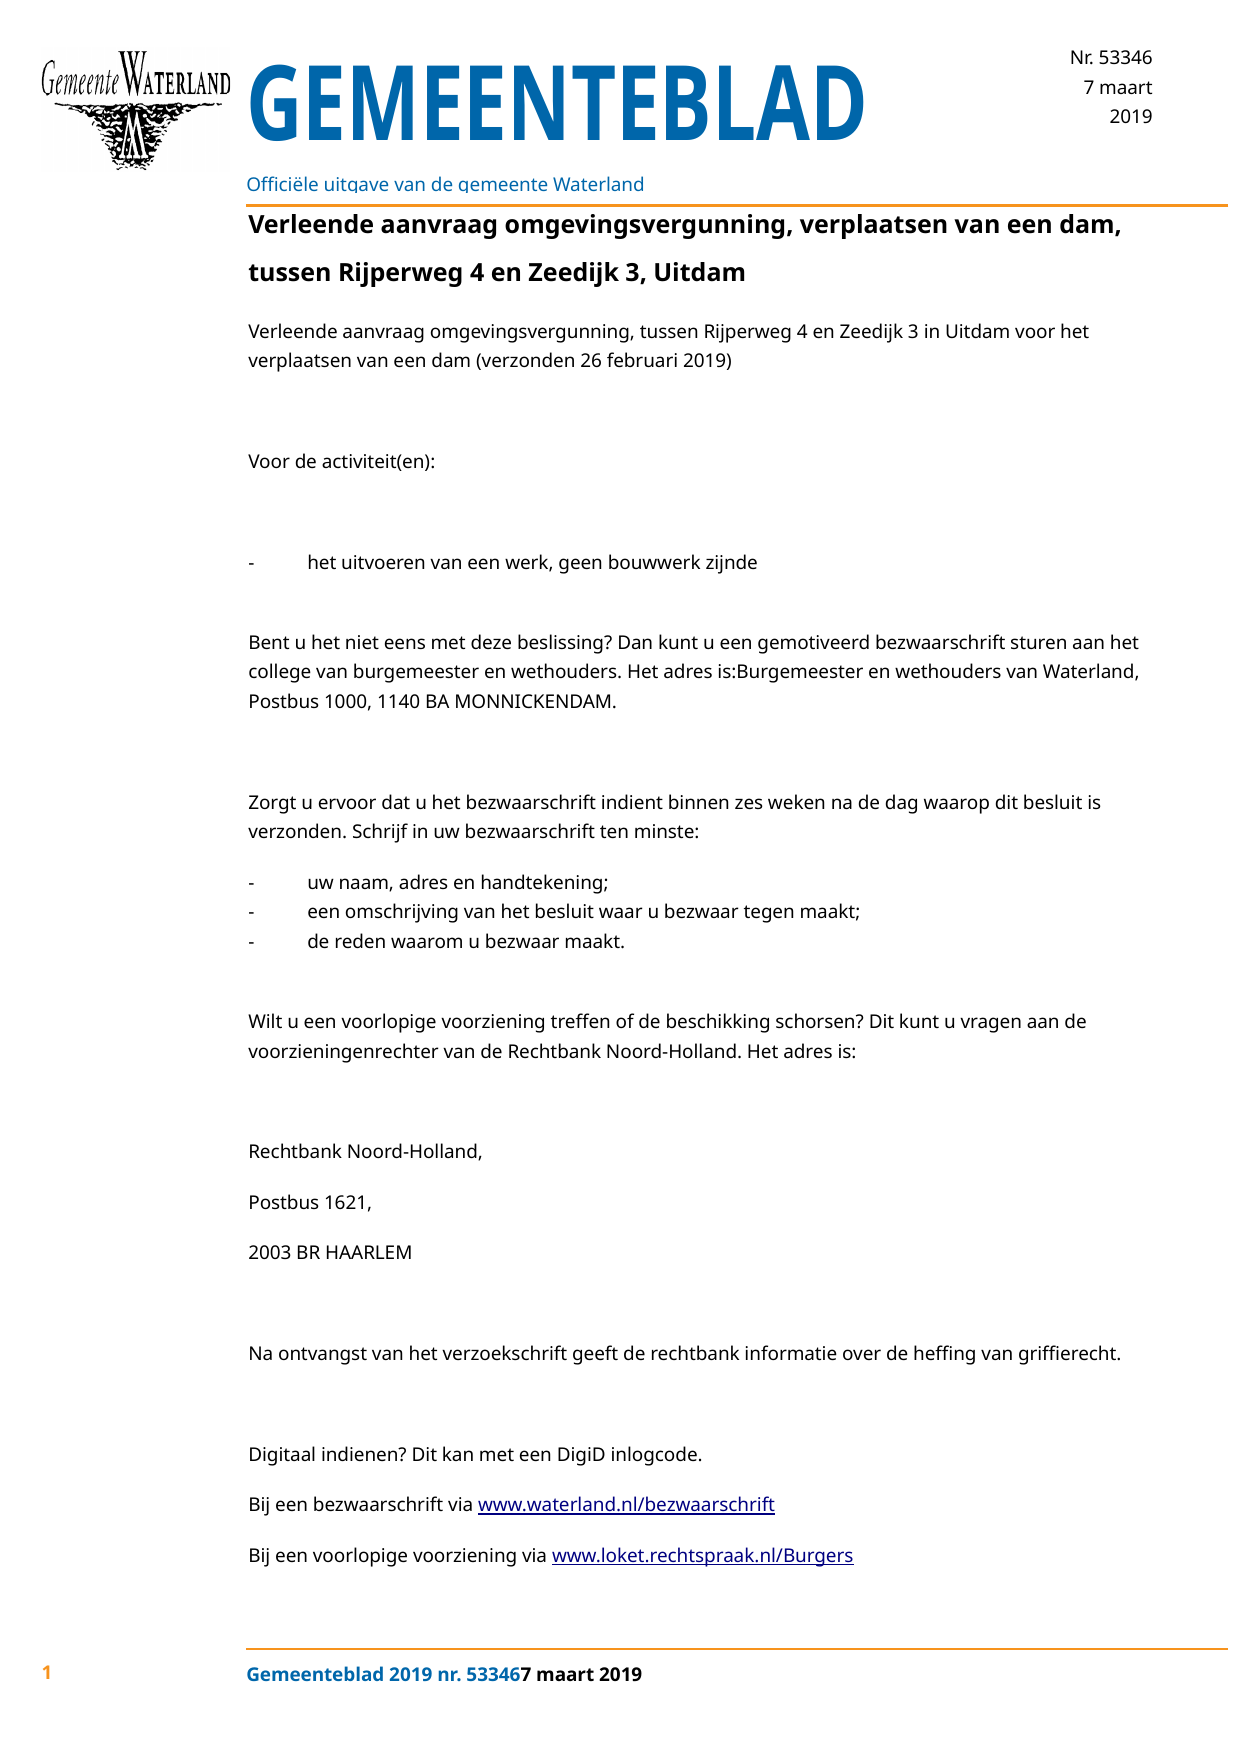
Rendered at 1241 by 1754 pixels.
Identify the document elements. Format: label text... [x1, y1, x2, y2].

list het uitvoeren van een werk, geen bouwwerk zijnde [248, 549, 1152, 575]
text Verleende aanvraag omgevingsvergunning, verplaatsen van een dam, tussen Rijperweg 4 en Zeedijk 3, Uitdam [248, 207, 1152, 288]
text Zorgt u ervoor dat u het bezwaarschrift indient binnen zes weken na de dag waarop dit besluit is verzonden. Schrijf in uw bezwaarschrift ten minste: [248, 789, 1152, 844]
text Wilt u een voorlopige voorziening treffen of de beschikking schorsen? Dit kunt u vragen aan de voorzieningenrechter van de Rechtbank Noord-Holland. Het adres is: [248, 1008, 1152, 1064]
text Verleende aanvraag omgevingsvergunning, tussen Rijperweg 4 en Zeedijk 3 in Uitdam voor het verplaatsen van een dam (verzonden 26 februari 2019) [248, 318, 1152, 373]
text Bij een voorlopige voorziening via www.loket.rechtspraak.nl/Burgers [248, 1542, 1152, 1568]
list een omschrijving van het besluit waar u bezwaar tegen maakt; [248, 899, 1152, 924]
text Bent u het niet eens met deze beslissing? Dan kunt u een gemotiveerd bezwaarschrift sturen aan het college van burgemeester en wethouders. Het adres is:Burgemeester en wethouders van Waterland, Postbus 1000, 1140 BA MONNICKENDAM. [248, 629, 1152, 714]
text Na ontvangst van het verzoekschrift geeft de rechtbank informatie over de heffing van griffierecht. [248, 1340, 1152, 1366]
list de reden waarom u bezwaar maakt. [248, 928, 1152, 954]
list uw naam, adres en handtekening; [248, 869, 1152, 895]
text Digitaal indienen? Dit kan met een DigiD inlogcode. [248, 1441, 1152, 1467]
text Postbus 1621, [248, 1189, 1152, 1215]
text Bij een bezwaarschrift via www.waterland.nl/bezwaarschrift [248, 1492, 1152, 1517]
picture [41, 47, 231, 172]
text 2003 BR HAARLEM [248, 1239, 1152, 1265]
text Rechtbank Noord-Holland, [248, 1139, 1152, 1164]
text Voor de activiteit(en): [248, 448, 1152, 474]
